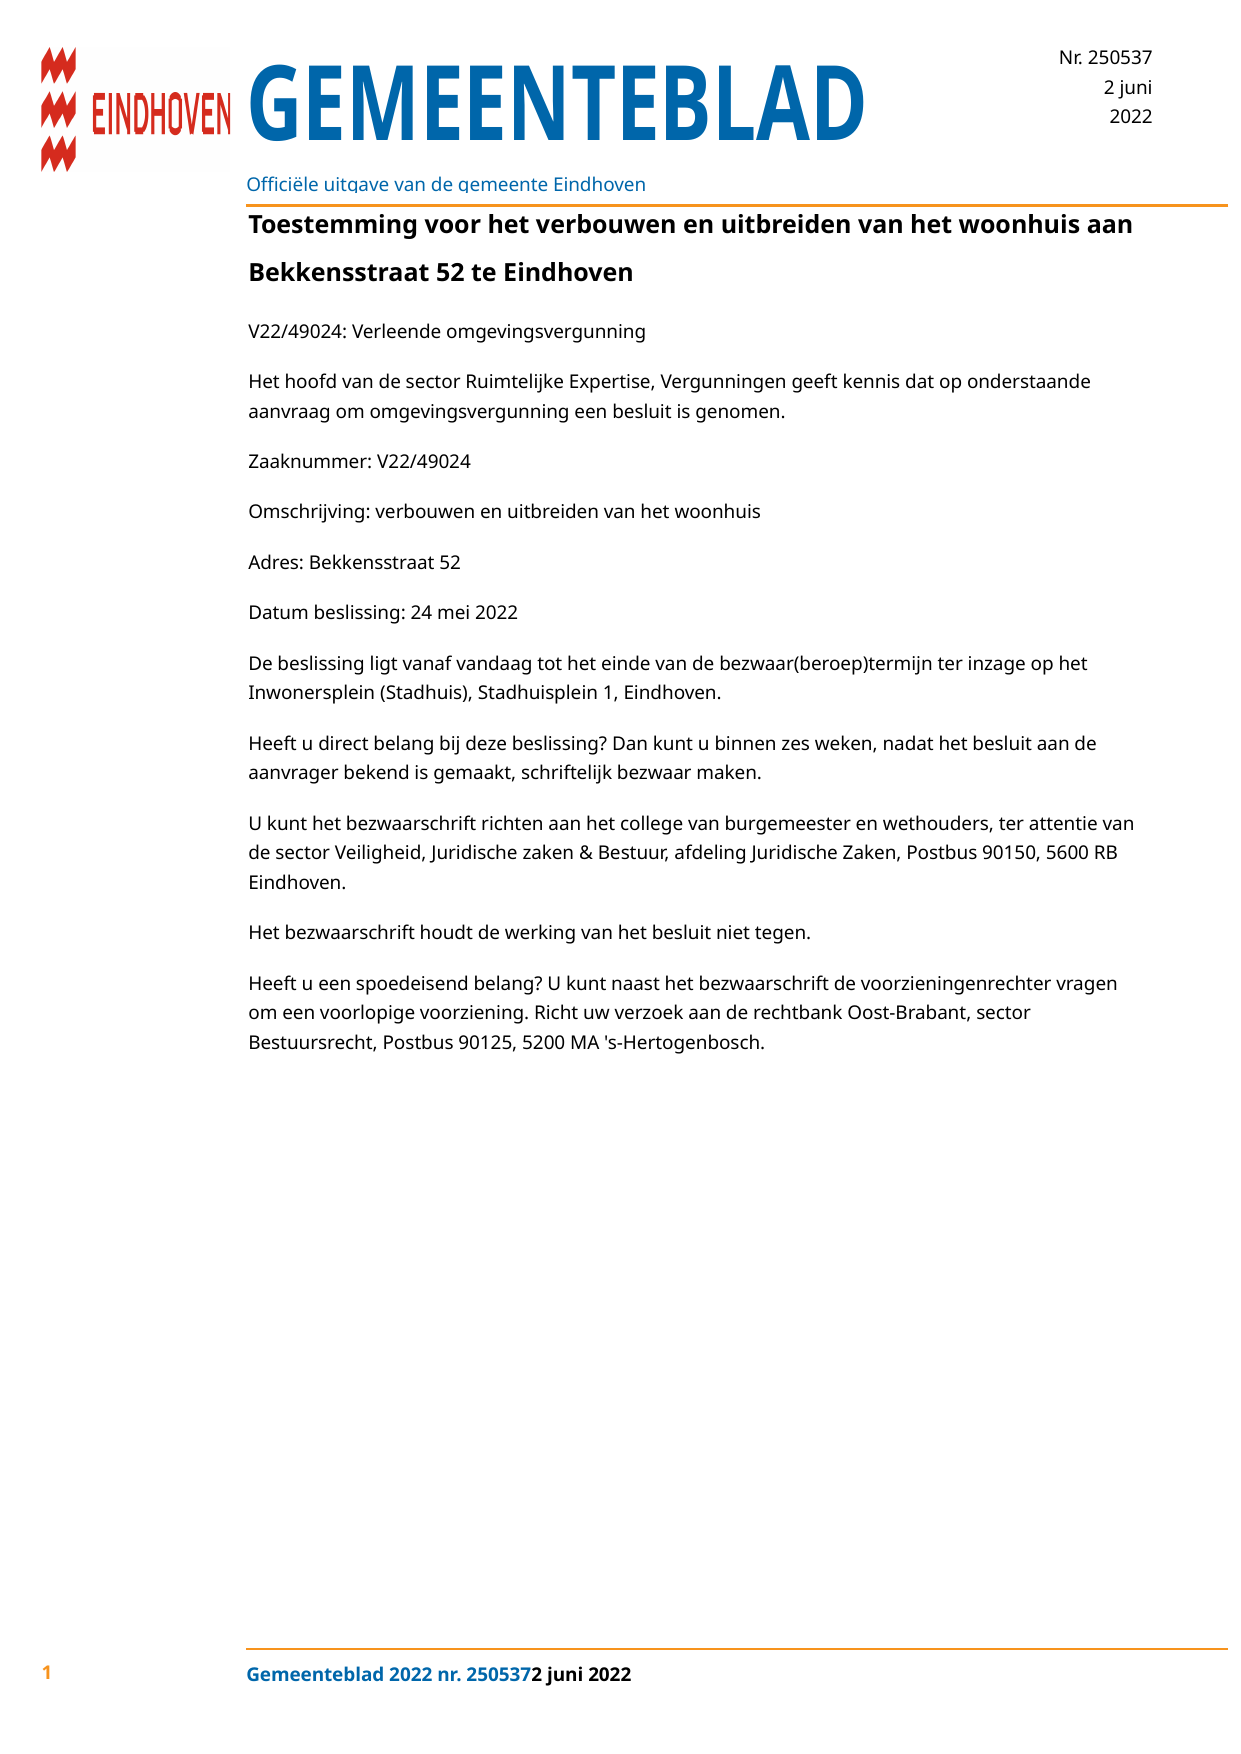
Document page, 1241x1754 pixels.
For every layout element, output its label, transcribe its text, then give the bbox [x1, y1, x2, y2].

text De beslissing ligt vanaf vandaag tot het einde van de bezwaar(beroep)termijn ter inzage op het Inwonersplein (Stadhuis), Stadhuisplein 1, Eindhoven. [248, 650, 1152, 705]
text Omschrijving: verbouwen en uitbreiden van het woonhuis [248, 499, 1152, 524]
text V22/49024: Verleende omgevingsvergunning [248, 318, 1152, 344]
text Adres: Bekkensstraat 52 [248, 549, 1152, 575]
text Toestemming voor het verbouwen en uitbreiden van het woonhuis aan Bekkensstraat 52 te Eindhoven [248, 207, 1152, 288]
text Heeft u direct belang bij deze beslissing? Dan kunt u binnen zes weken, nadat het besluit aan de aanvrager bekend is gemaakt, schriftelijk bezwaar maken. [248, 730, 1152, 785]
text Zaaknummer: V22/49024 [248, 448, 1152, 474]
text Het hoofd van de sector Ruimtelijke Expertise, Vergunningen geeft kennis dat op onderstaande aanvraag om omgevingsvergunning een besluit is genomen. [248, 368, 1152, 424]
text U kunt het bezwaarschrift richten aan het college van burgemeester en wethouders, ter attentie van de sector Veiligheid, Juridische zaken & Bestuur, afdeling Juridische Zaken, Postbus 90150, 5600 RB Eindhoven. [248, 810, 1152, 895]
text Het bezwaarschrift houdt de werking van het besluit niet tegen. [248, 919, 1152, 945]
text Datum beslissing: 24 mei 2022 [248, 599, 1152, 625]
text Heeft u een spoedeisend belang? U kunt naast het bezwaarschrift de voorzieningenrechter vragen om een voorlopige voorziening. Richt uw verzoek aan de rechtbank Oost-Brabant, sector Bestuursrecht, Postbus 90125, 5200 MA 's-Hertogenbosch. [248, 970, 1152, 1055]
picture [41, 47, 231, 172]
